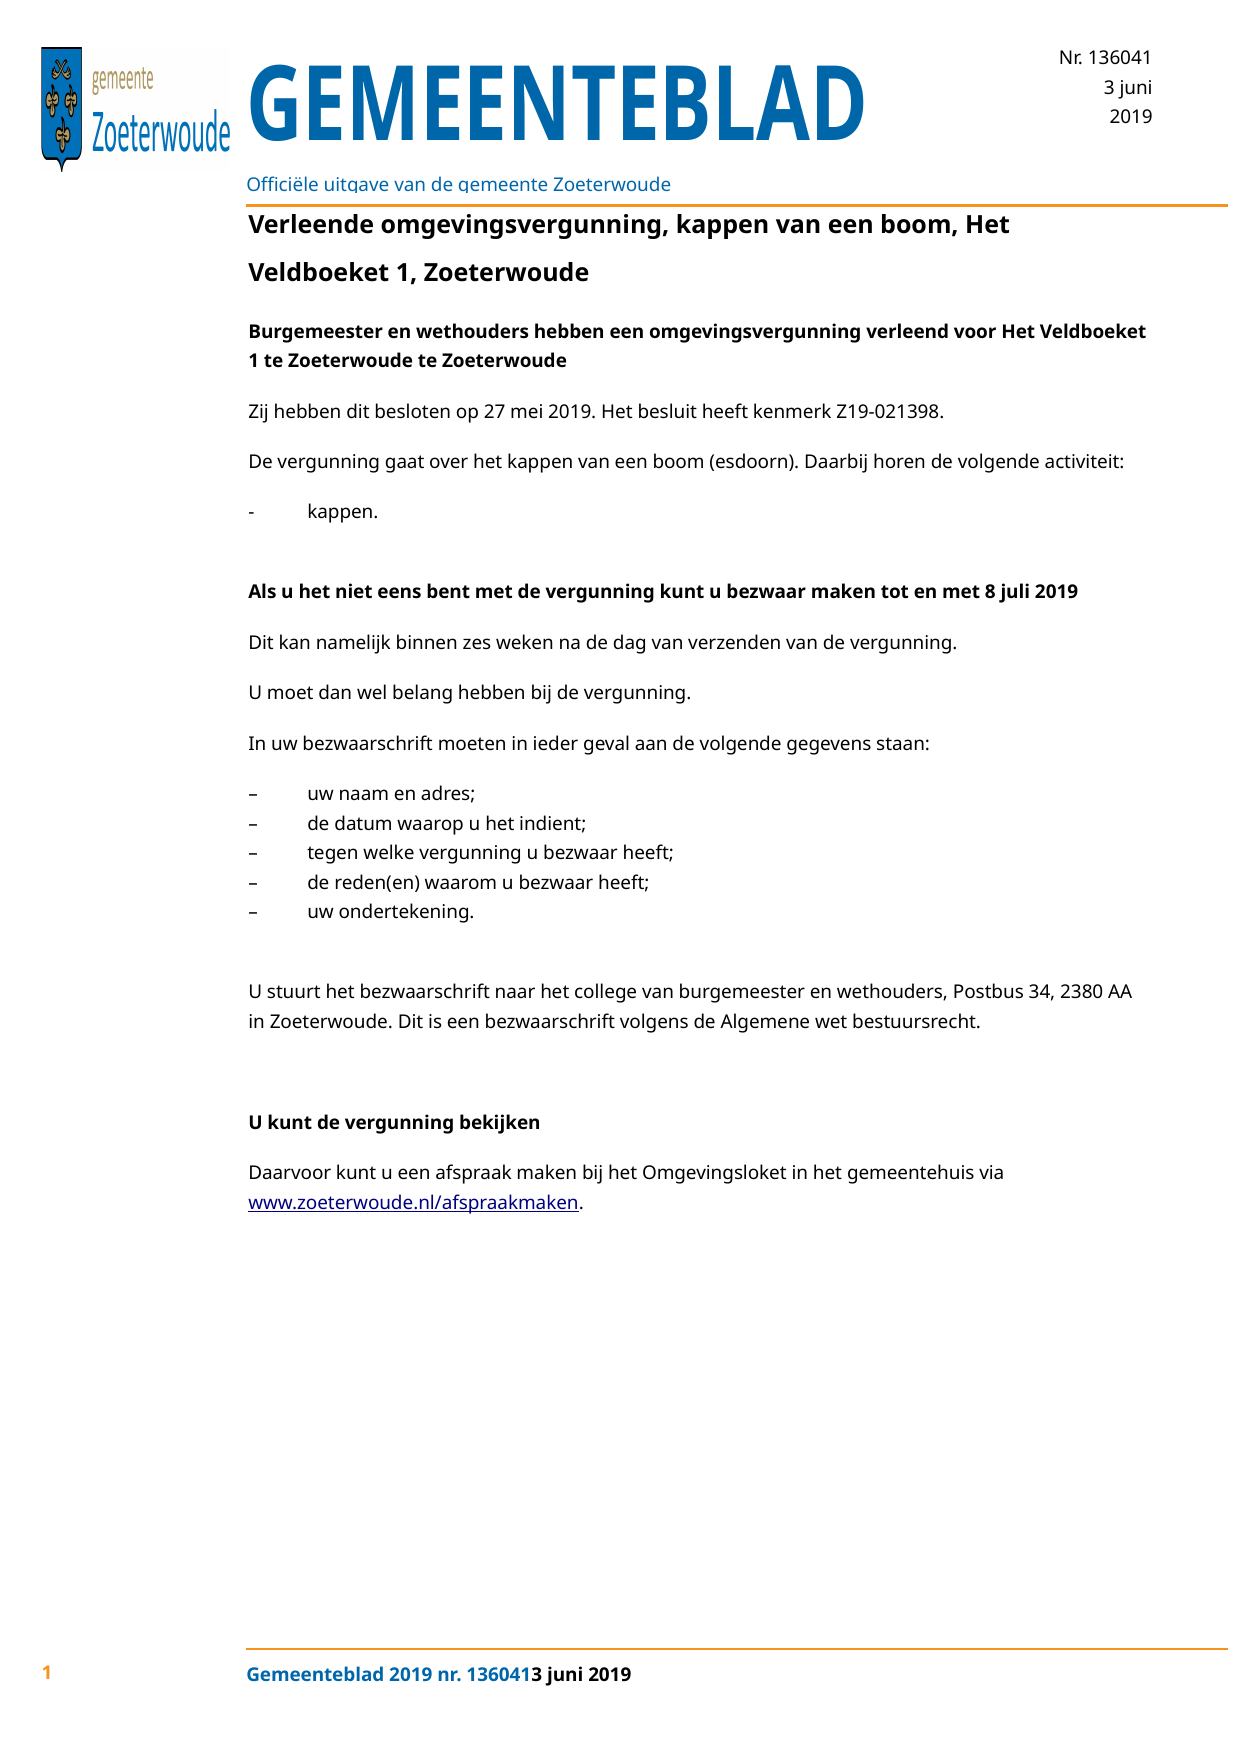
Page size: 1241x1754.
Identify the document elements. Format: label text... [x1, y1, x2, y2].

picture [41, 47, 231, 172]
text Dit kan namelijk binnen zes weken na de dag van verzenden van de vergunning. [248, 629, 1152, 655]
text U moet dan wel belang hebben bij de vergunning. [248, 679, 1152, 705]
list kappen. [248, 499, 1152, 524]
text Verleende omgevingsvergunning, kappen van een boom, Het Veldboeket 1, Zoeterwoude [248, 207, 1152, 288]
list uw naam en adres; [248, 780, 1152, 806]
text U stuurt het bezwaarschrift naar het college van burgemeester en wethouders, Postbus 34, 2380 AA in Zoeterwoude. Dit is een bezwaarschrift volgens de Algemene wet bestuursrecht. [248, 979, 1152, 1034]
text Daarvoor kunt u een afspraak maken bij het Omgevingsloket in het gemeentehuis via www.zoeterwoude.nl/afspraakmaken. [248, 1159, 1152, 1215]
text Zij hebben dit besloten op 27 mei 2019. Het besluit heeft kenmerk Z19-021398. [248, 398, 1152, 424]
list tegen welke vergunning u bezwaar heeft; [248, 839, 1152, 865]
text Als u het niet eens bent met de vergunning kunt u bezwaar maken tot en met 8 juli 2019 [248, 579, 1152, 604]
text In uw bezwaarschrift moeten in ieder geval aan de volgende gegevens staan: [248, 730, 1152, 756]
list uw ondertekening. [248, 899, 1152, 924]
text Burgemeester en wethouders hebben een omgevingsvergunning verleend voor Het Veldboeket 1 te Zoeterwoude te Zoeterwoude [248, 318, 1152, 373]
text De vergunning gaat over het kappen van een boom (esdoorn). Daarbij horen de volgende activiteit: [248, 448, 1152, 474]
text U kunt de vergunning bekijken [248, 1109, 1152, 1135]
list de reden(en) waarom u bezwaar heeft; [248, 869, 1152, 895]
list de datum waarop u het indient; [248, 810, 1152, 836]
